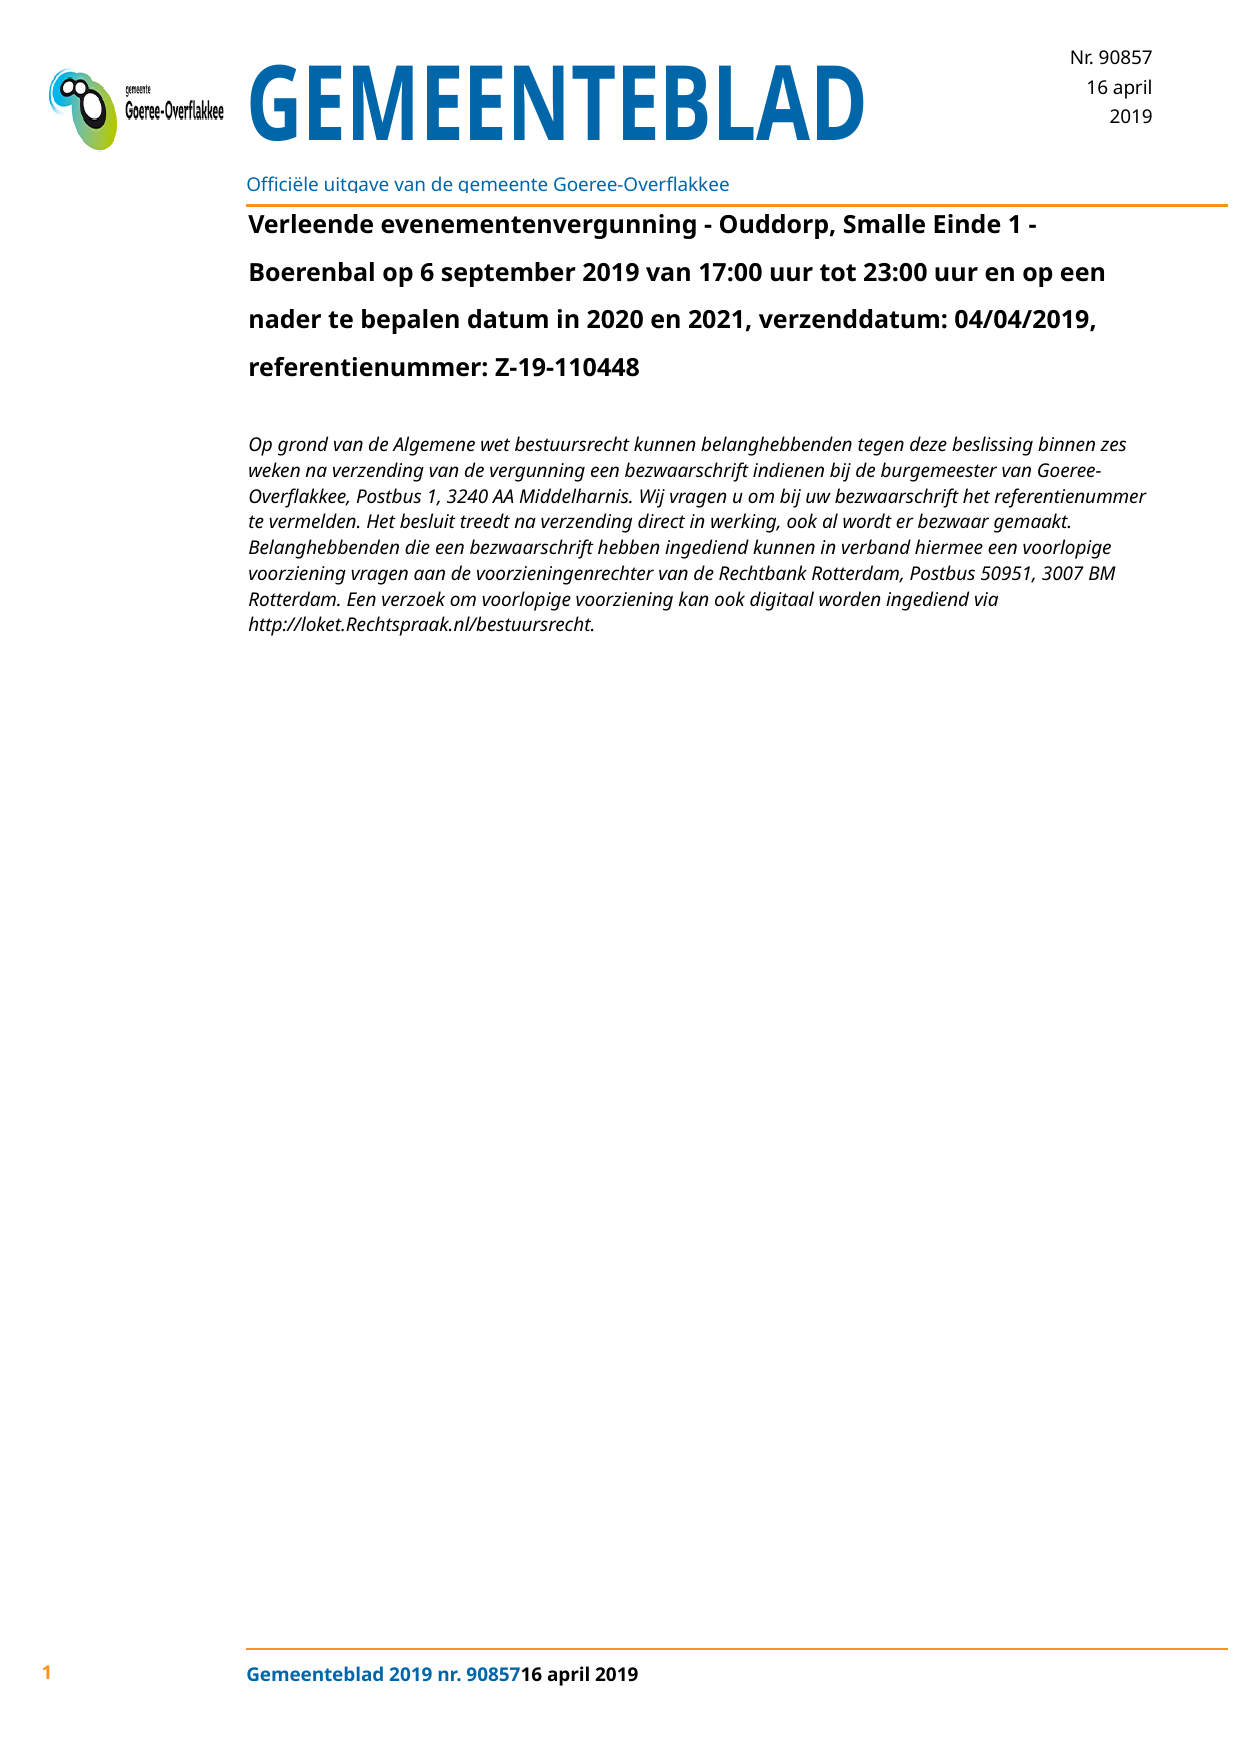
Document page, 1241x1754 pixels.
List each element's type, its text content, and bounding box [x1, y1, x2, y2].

picture [41, 47, 231, 172]
text Op grond van de Algemene wet bestuursrecht kunnen belanghebbenden tegen deze beslissing binnen zes weken na verzending van de vergunning een bezwaarschrift indienen bij de burgemeester van Goeree-Overflakkee, Postbus 1, 3240 AA Middelharnis. Wij vragen u om bij uw bezwaarschrift het referentienummer te vermelden. Het besluit treedt na verzending direct in werking, ook al wordt er bezwaar gemaakt. Belanghebbenden die een bezwaarschrift hebben ingediend kunnen in verband hiermee een voorlopige voorziening vragen aan de voorzieningenrechter van de Rechtbank Rotterdam, Postbus 50951, 3007 BM Rotterdam. Een verzoek om voorlopige voorziening kan ook digitaal worden ingediend via http://loket.Rechtspraak.nl/bestuursrecht. [248, 431, 1152, 637]
text Verleende evenementenvergunning - Ouddorp, Smalle Einde 1 - Boerenbal op 6 september 2019 van 17:00 uur tot 23:00 uur en op een nader te bepalen datum in 2020 en 2021, verzenddatum: 04/04/2019, referentienummer: Z-19-110448 [248, 207, 1152, 384]
